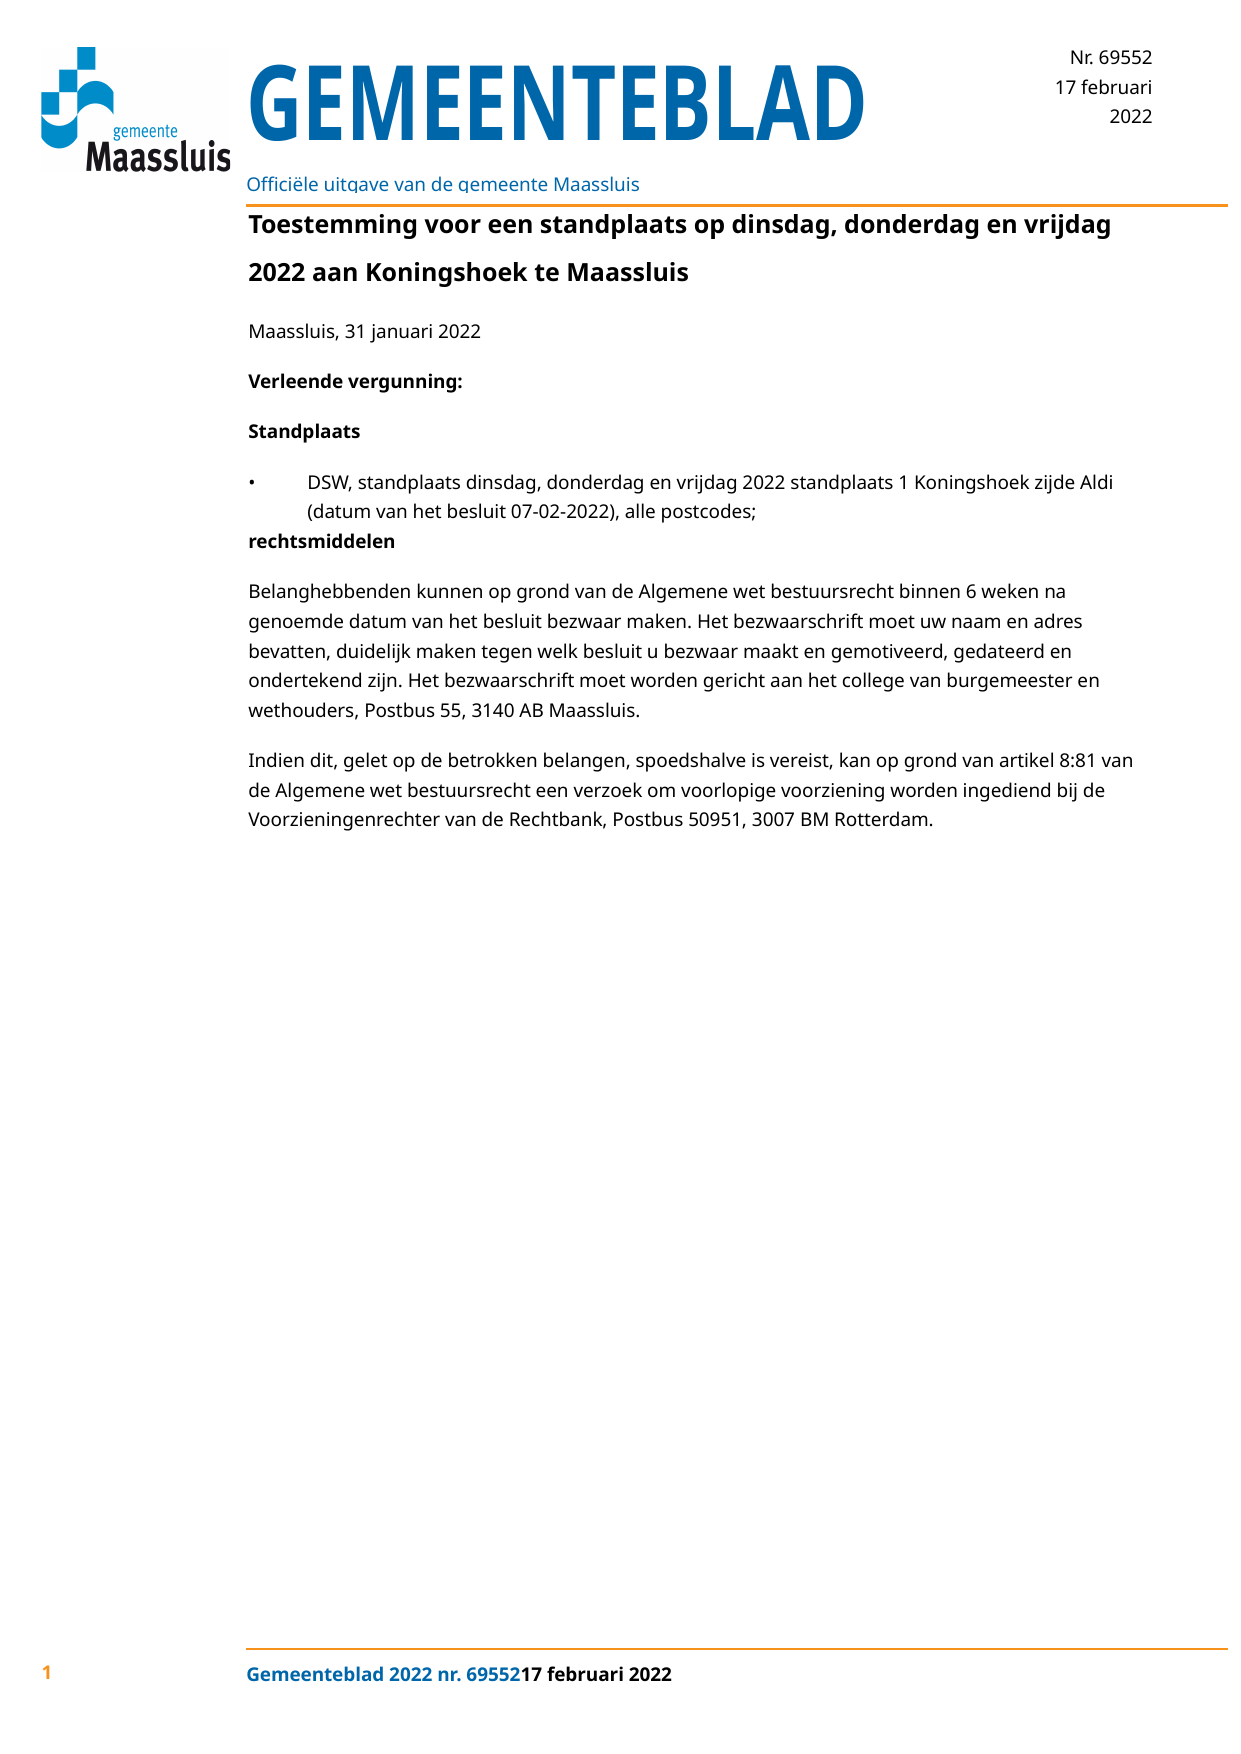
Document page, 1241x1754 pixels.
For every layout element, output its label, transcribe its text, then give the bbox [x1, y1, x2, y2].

list DSW, standplaats dinsdag, donderdag en vrijdag 2022 standplaats 1 Koningshoek zijde Aldi (datum van het besluit 07-02-2022), alle postcodes; [248, 469, 1152, 524]
picture [41, 47, 77, 92]
text Standplaats [248, 419, 1152, 444]
text Verleende vergunning: [248, 368, 1152, 394]
picture [41, 47, 231, 172]
text Indien dit, gelet op de betrokken belangen, spoedshalve is vereist, kan op grond van artikel 8:81 van de Algemene wet bestuursrecht een verzoek om voorlopige voorziening worden ingediend bij de Voorzieningenrechter van de Rechtbank, Postbus 50951, 3007 BM Rotterdam. [248, 747, 1152, 832]
text Maassluis, 31 januari 2022 [248, 318, 1152, 344]
text Belanghebbenden kunnen op grond van de Algemene wet bestuursrecht binnen 6 weken na genoemde datum van het besluit bezwaar maken. Het bezwaarschrift moet uw naam en adres bevatten, duidelijk maken tegen welk besluit u bezwaar maakt en gemotiveerd, gedateerd en ondertekend zijn. Het bezwaarschrift moet worden gericht aan het college van burgemeester en wethouders, Postbus 55, 3140 AB Maassluis. [248, 579, 1152, 723]
text rechtsmiddelen [248, 528, 1152, 554]
text Toestemming voor een standplaats op dinsdag, donderdag en vrijdag 2022 aan Koningshoek te Maassluis [248, 207, 1152, 288]
